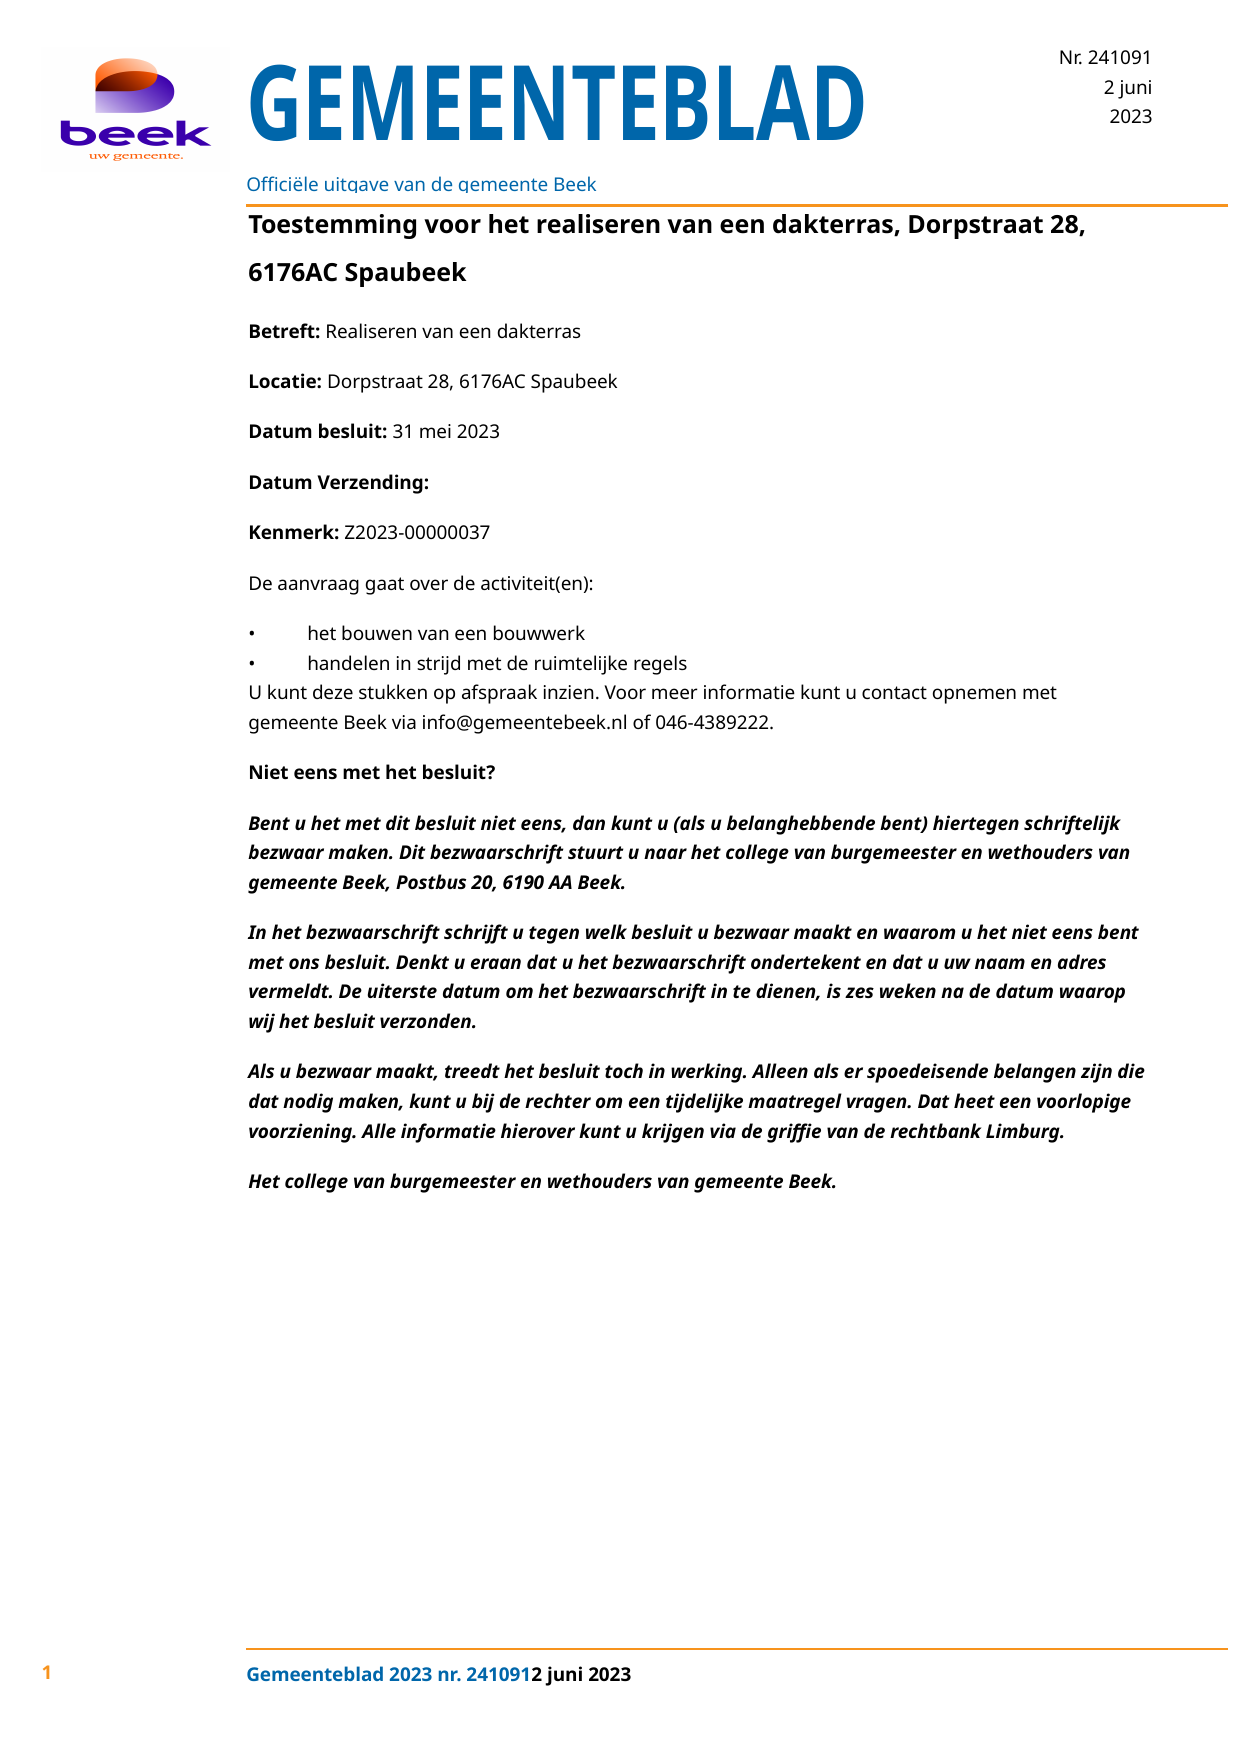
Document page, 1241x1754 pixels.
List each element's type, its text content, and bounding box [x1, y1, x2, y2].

text Locatie: Dorpstraat 28, 6176AC Spaubeek [248, 368, 1152, 394]
list handelen in strijd met de ruimtelijke regels [248, 650, 1152, 676]
text U kunt deze stukken op afspraak inzien. Voor meer informatie kunt u contact opnemen met gemeente Beek via info@gemeentebeek.nl of 046-4389222. [248, 679, 1152, 735]
text Datum besluit: 31 mei 2023 [248, 419, 1152, 444]
text Kenmerk: Z2023-00000037 [248, 519, 1152, 545]
text Betreft: Realiseren van een dakterras [248, 318, 1152, 344]
text Datum Verzending: [248, 469, 1152, 495]
text In het bezwaarschrift schrijft u tegen welk besluit u bezwaar maakt en waarom u het niet eens bent met ons besluit. Denkt u eraan dat u het bezwaarschrift ondertekent en dat u uw naam en adres vermeldt. De uiterste datum om het bezwaarschrift in te dienen, is zes weken na de datum waarop wij het besluit verzonden. [248, 919, 1152, 1034]
picture [41, 47, 231, 172]
text De aanvraag gaat over de activiteit(en): [248, 570, 1152, 596]
text Als u bezwaar maakt, treedt het besluit toch in werking. Alleen als er spoedeisende belangen zijn die dat nodig maken, kunt u bij de rechter om een tijdelijke maatregel vragen. Dat heet een voorlopige voorziening. Alle informatie hierover kunt u krijgen via de griffie van de rechtbank Limburg. [248, 1059, 1152, 1144]
text Bent u het met dit besluit niet eens, dan kunt u (als u belanghebbende bent) hiertegen schriftelijk bezwaar maken. Dit bezwaarschrift stuurt u naar het college van burgemeester en wethouders van gemeente Beek, Postbus 20, 6190 AA Beek. [248, 810, 1152, 895]
text Toestemming voor het realiseren van een dakterras, Dorpstraat 28, 6176AC Spaubeek [248, 207, 1152, 288]
text Het college van burgemeester en wethouders van gemeente Beek. [248, 1168, 1152, 1194]
text Niet eens met het besluit? [248, 759, 1152, 785]
list het bouwen van een bouwwerk [248, 620, 1152, 646]
